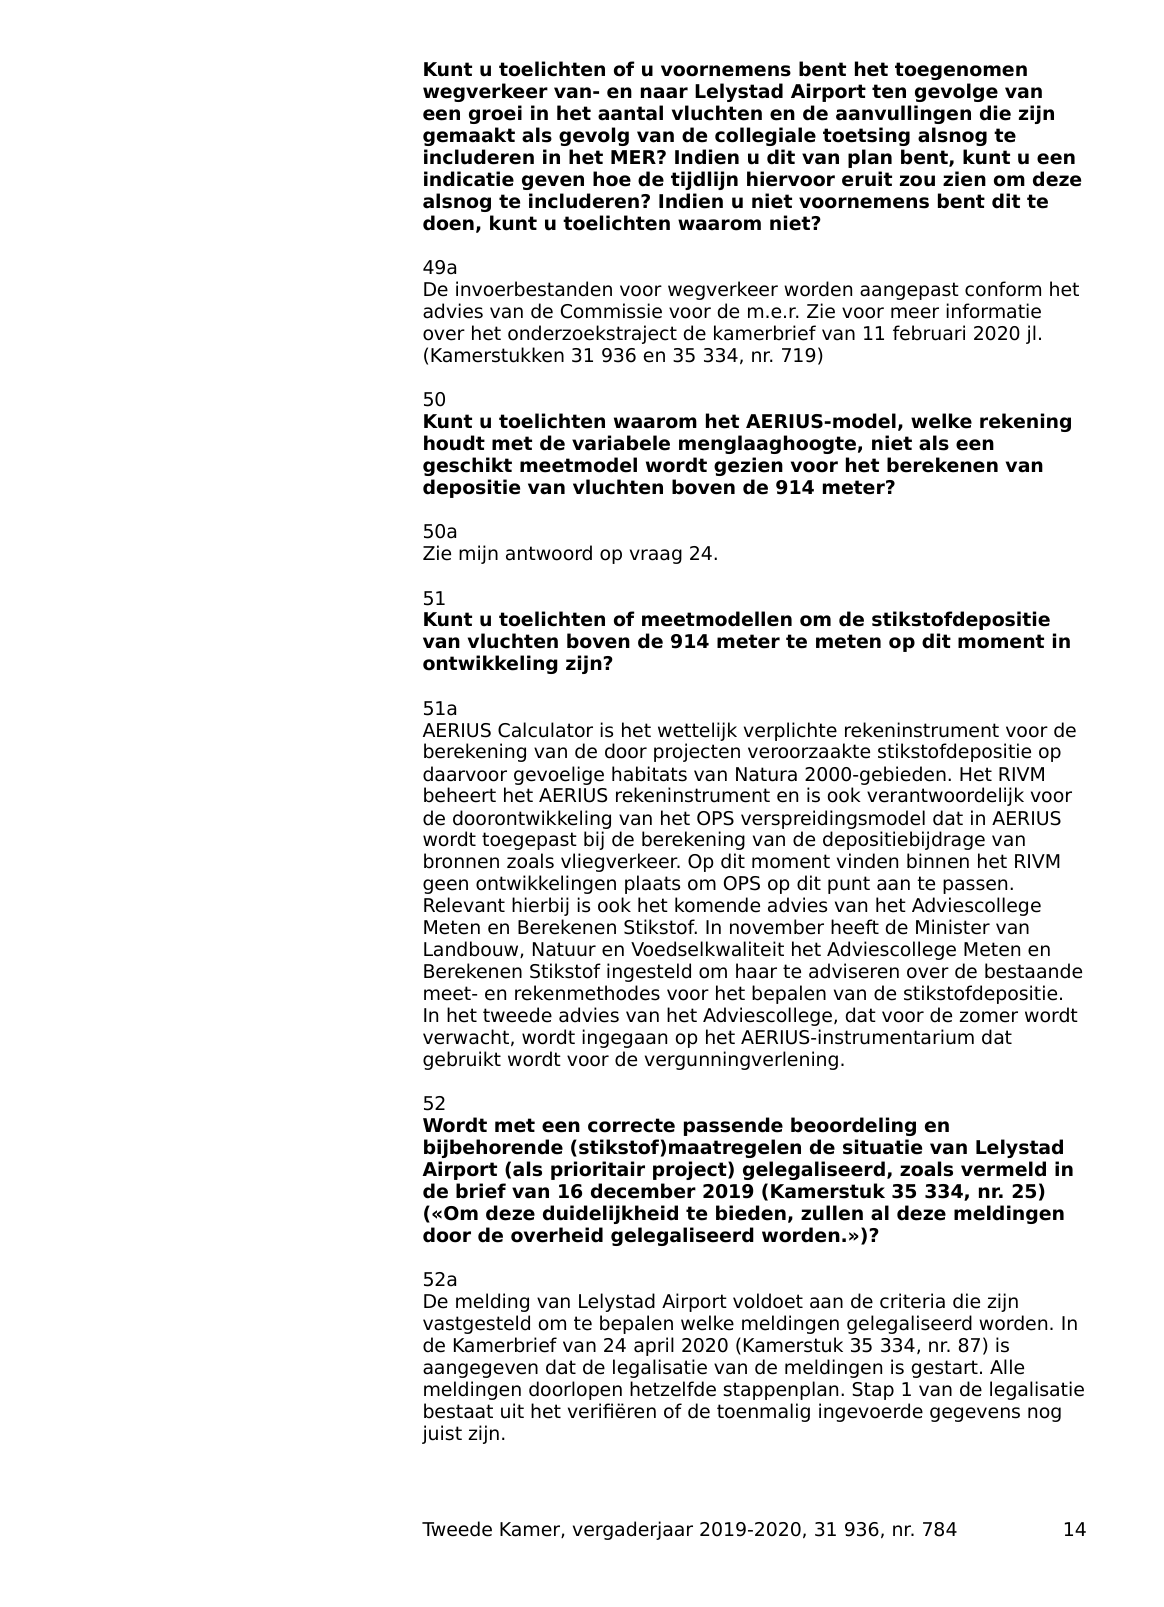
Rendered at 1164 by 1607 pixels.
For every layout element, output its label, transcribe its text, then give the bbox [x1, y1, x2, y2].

text AERIUS Calculator is het wettelijk verplichte rekeninstrument voor de berekening van de door projecten veroorzaakte stikstofdepositie op daarvoor gevoelige habitats van Natura 2000-gebieden. Het RIVM beheert het AERIUS rekeninstrument en is ook verantwoordelijk voor de doorontwikkeling van het OPS verspreidingsmodel dat in AERIUS wordt toegepast bij de berekening van de depositiebijdrage van bronnen zoals vliegverkeer. Op dit moment vinden binnen het RIVM geen ontwikkelingen plaats om OPS op dit punt aan te passen. [422, 719, 1087, 895]
text De melding van Lelystad Airport voldoet aan de criteria die zijn vastgesteld om te bepalen welke meldingen gelegaliseerd worden. In de Kamerbrief van 24 april 2020 (Kamerstuk 35 334, nr. 87) is aangegeven dat de legalisatie van de meldingen is gestart. Alle meldingen doorlopen hetzelfde stappenplan. Stap 1 van de legalisatie bestaat uit het verifiëren of de toenmalig ingevoerde gegevens nog juist zijn. [422, 1291, 1087, 1445]
text 49a [422, 257, 1087, 279]
text 52 [422, 1093, 1087, 1115]
text De invoerbestanden voor wegverkeer worden aangepast conform het advies van de Commissie voor de m.e.r. Zie voor meer informatie over het onderzoekstraject de kamerbrief van 11 februari 2020 jl. (Kamerstukken 31 936 en 35 334, nr. 719) [422, 279, 1087, 367]
text 50 [422, 389, 1087, 411]
text 51 [422, 587, 1087, 609]
text Relevant hierbij is ook het komende advies van het Adviescollege Meten en Berekenen Stikstof. In november heeft de Minister van Landbouw, Natuur en Voedselkwaliteit het Adviescollege Meten en Berekenen Stikstof ingesteld om haar te adviseren over de bestaande meet- en rekenmethodes voor het bepalen van de stikstofdepositie. In het tweede advies van het Adviescollege, dat voor de zomer wordt verwacht, wordt ingegaan op het AERIUS-instrumentarium dat gebruikt wordt voor de vergunningverlening. [422, 895, 1087, 1071]
text Kunt u toelichten waarom het AERIUS-model, welke rekening houdt met de variabele menglaaghoogte, niet als een geschikt meetmodel wordt gezien voor het berekenen van depositie van vluchten boven de 914 meter? [422, 411, 1087, 499]
text 50a [422, 521, 1087, 543]
text 52a [422, 1269, 1087, 1291]
text 51a [422, 697, 1087, 719]
text Kunt u toelichten of meetmodellen om de stikstofdepositie van vluchten boven de 914 meter te meten op dit moment in ontwikkeling zijn? [422, 609, 1087, 675]
text Zie mijn antwoord op vraag 24. [422, 543, 1087, 565]
text Kunt u toelichten of u voornemens bent het toegenomen wegverkeer van- en naar Lelystad Airport ten gevolge van een groei in het aantal vluchten en de aanvullingen die zijn gemaakt als gevolg van de collegiale toetsing alsnog te includeren in het MER? Indien u dit van plan bent, kunt u een indicatie geven hoe de tijdlijn hiervoor eruit zou zien om deze alsnog te includeren? Indien u niet voornemens bent dit te doen, kunt u toelichten waarom niet? [422, 59, 1087, 235]
text Wordt met een correcte passende beoordeling en bijbehorende (stikstof)maatregelen de situatie van Lelystad Airport (als prioritair project) gelegaliseerd, zoals vermeld in de brief van 16 december 2019 (Kamerstuk 35 334, nr. 25) («Om deze duidelijkheid te bieden, zullen al deze meldingen door de overheid gelegaliseerd worden.»)? [422, 1115, 1087, 1247]
